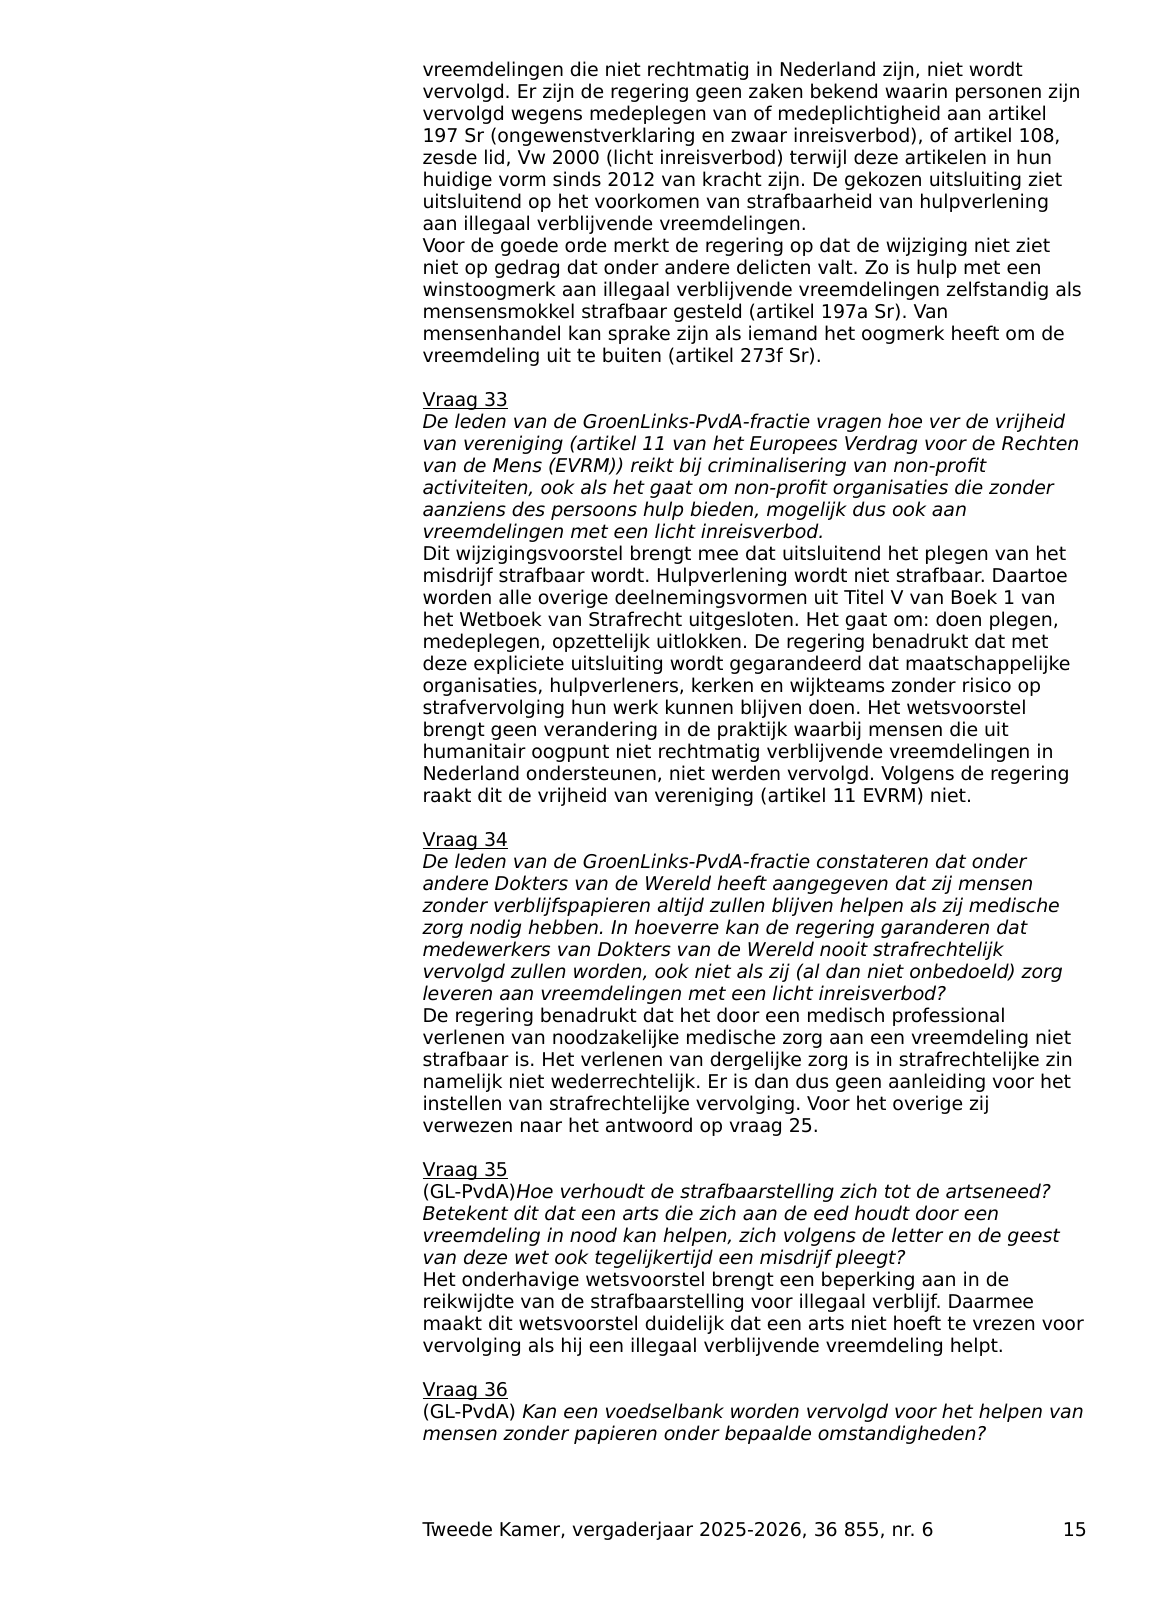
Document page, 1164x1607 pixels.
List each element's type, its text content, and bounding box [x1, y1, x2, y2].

text De leden van de GroenLinks-PvdA-fractie constateren dat onder andere Dokters van de Wereld heeft aangegeven dat zij mensen zonder verblijfspapieren altijd zullen blijven helpen als zij medische zorg nodig hebben. In hoeverre kan de regering garanderen dat medewerkers van Dokters van de Wereld nooit strafrechtelijk vervolgd zullen worden, ook niet als zij (al dan niet onbedoeld) zorg leveren aan vreemdelingen met een licht inreisverbod? [422, 851, 1087, 1004]
text vreemdelingen die niet rechtmatig in Nederland zijn, niet wordt vervolgd. Er zijn de regering geen zaken bekend waarin personen zijn vervolgd wegens medeplegen van of medeplichtigheid aan artikel 197 Sr (ongewenstverklaring en zwaar inreisverbod), of artikel 108, zesde lid, Vw 2000 (licht inreisverbod) terwijl deze artikelen in hun huidige vorm sinds 2012 van kracht zijn. De gekozen uitsluiting ziet uitsluitend op het voorkomen van strafbaarheid van hulpverlening aan illegaal verblijvende vreemdelingen. [422, 59, 1087, 235]
text Het onderhavige wetsvoorstel brengt een beperking aan in de reikwijdte van de strafbaarstelling voor illegaal verblijf. Daarmee maakt dit wetsvoorstel duidelijk dat een arts niet hoeft te vrezen voor vervolging als hij een illegaal verblijvende vreemdeling helpt. [422, 1268, 1087, 1356]
text Vraag 35 [422, 1159, 1087, 1181]
text Vraag 33 [422, 389, 1087, 411]
text (GL-PvdA)Hoe verhoudt de strafbaarstelling zich tot de artseneed? Betekent dit dat een arts die zich aan de eed houdt door een vreemdeling in nood kan helpen, zich volgens de letter en de geest van deze wet ook tegelijkertijd een misdrijf pleegt? [422, 1181, 1087, 1268]
text Vraag 34 [422, 829, 1087, 851]
text De leden van de GroenLinks-PvdA-fractie vragen hoe ver de vrijheid van vereniging (artikel 11 van het Europees Verdrag voor de Rechten van de Mens (EVRM)) reikt bij criminalisering van non-profit activiteiten, ook als het gaat om non-profit organisaties die zonder aanziens des persoons hulp bieden, mogelijk dus ook aan vreemdelingen met een licht inreisverbod. [422, 411, 1087, 543]
text Voor de goede orde merkt de regering op dat de wijziging niet ziet niet op gedrag dat onder andere delicten valt. Zo is hulp met een winstoogmerk aan illegaal verblijvende vreemdelingen zelfstandig als mensensmokkel strafbaar gesteld (artikel 197a Sr). Van mensenhandel kan sprake zijn als iemand het oogmerk heeft om de vreemdeling uit te buiten (artikel 273f Sr). [422, 235, 1087, 367]
text Dit wijzigingsvoorstel brengt mee dat uitsluitend het plegen van het misdrijf strafbaar wordt. Hulpverlening wordt niet strafbaar. Daartoe worden alle overige deelnemingsvormen uit Titel V van Boek 1 van het Wetboek van Strafrecht uitgesloten. Het gaat om: doen plegen, medeplegen, opzettelijk uitlokken. De regering benadrukt dat met deze expliciete uitsluiting wordt gegarandeerd dat maatschappelijke organisaties, hulpverleners, kerken en wijkteams zonder risico op strafvervolging hun werk kunnen blijven doen. Het wetsvoorstel brengt geen verandering in de praktijk waarbij mensen die uit humanitair oogpunt niet rechtmatig verblijvende vreemdelingen in Nederland ondersteunen, niet werden vervolgd. Volgens de regering raakt dit de vrijheid van vereniging (artikel 11 EVRM) niet. [422, 543, 1087, 807]
text Vraag 36 [422, 1379, 1087, 1401]
text (GL-PvdA) Kan een voedselbank worden vervolgd voor het helpen van mensen zonder papieren onder bepaalde omstandigheden? [422, 1401, 1087, 1444]
text De regering benadrukt dat het door een medisch professional verlenen van noodzakelijke medische zorg aan een vreemdeling niet strafbaar is. Het verlenen van dergelijke zorg is in strafrechtelijke zin namelijk niet wederrechtelijk. Er is dan dus geen aanleiding voor het instellen van strafrechtelijke vervolging. Voor het overige zij verwezen naar het antwoord op vraag 25. [422, 1004, 1087, 1136]
